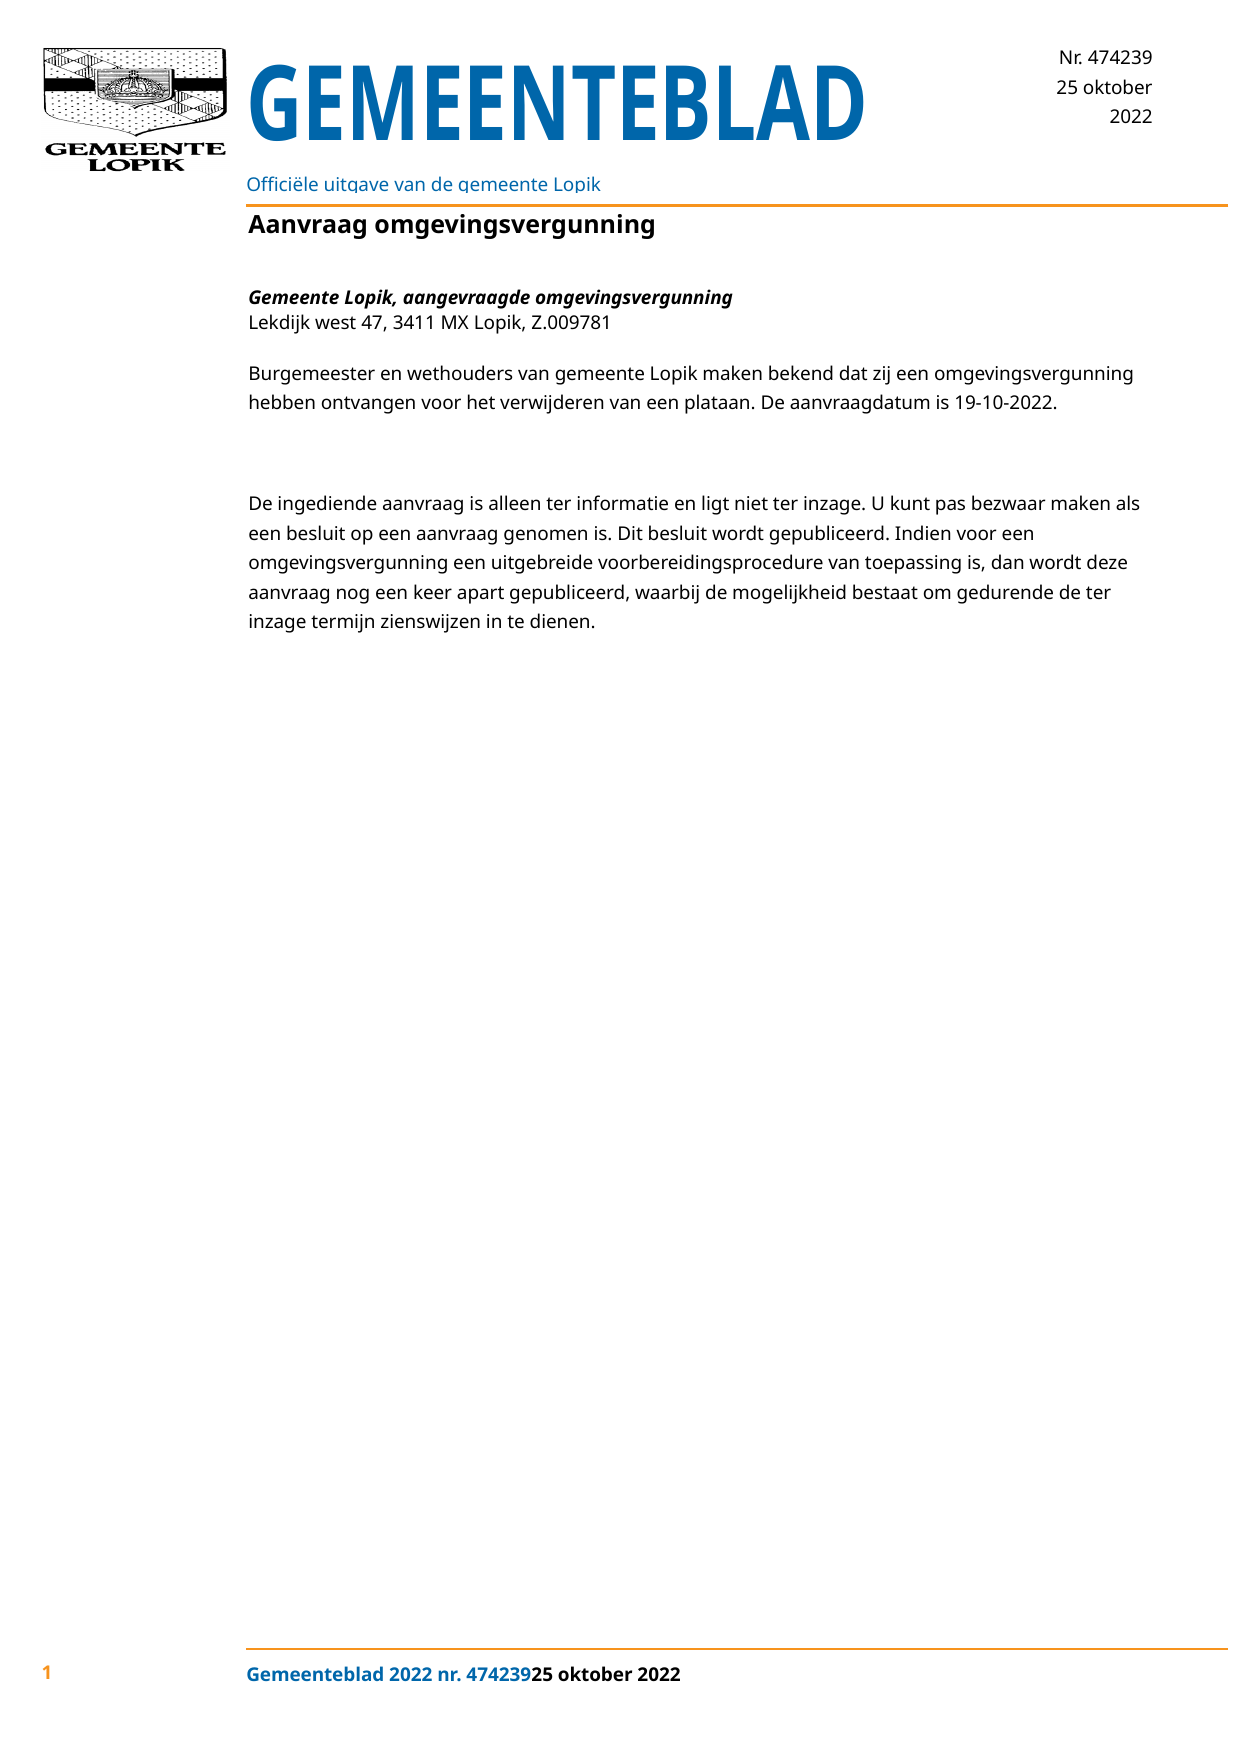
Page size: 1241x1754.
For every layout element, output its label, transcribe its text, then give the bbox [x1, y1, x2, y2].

text Aanvraag omgevingsvergunning [248, 207, 1152, 241]
picture [41, 47, 231, 172]
text Burgemeester en wethouders van gemeente Lopik maken bekend dat zij een omgevingsvergunning hebben ontvangen voor het verwijderen van een plataan. De aanvraagdatum is 19-10-2022. [248, 360, 1152, 415]
text Gemeente Lopik, aangevraagde omgevingsvergunning [248, 284, 1152, 309]
text De ingediende aanvraag is alleen ter informatie en ligt niet ter inzage. U kunt pas bezwaar maken als een besluit op een aanvraag genomen is. Dit besluit wordt gepubliceerd. Indien voor een omgevingsvergunning een uitgebreide voorbereidingsprocedure van toepassing is, dan wordt deze aanvraag nog een keer apart gepubliceerd, waarbij de mogelijkheid bestaat om gedurende de ter inzage termijn zienswijzen in te dienen. [248, 490, 1152, 634]
text Lekdijk west 47, 3411 MX Lopik, Z.009781 [248, 309, 1152, 335]
